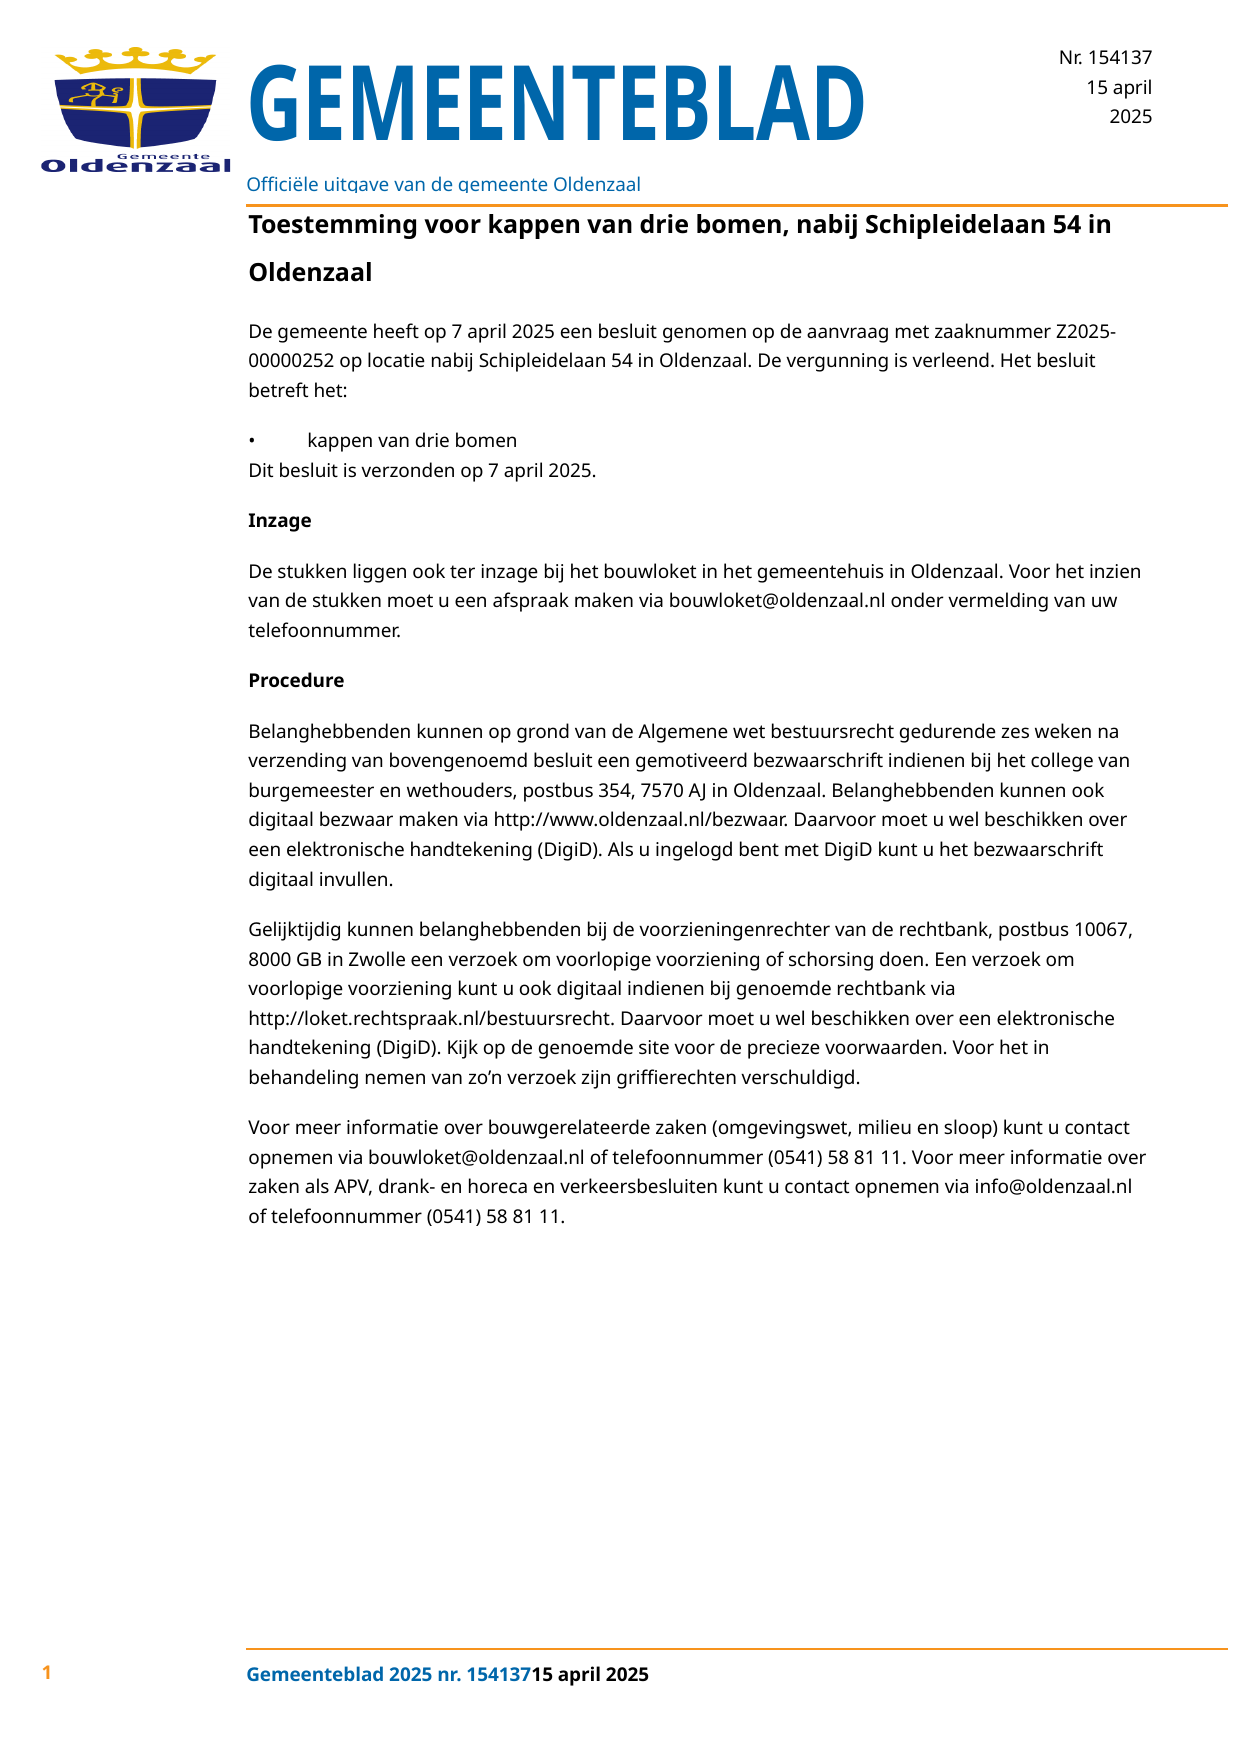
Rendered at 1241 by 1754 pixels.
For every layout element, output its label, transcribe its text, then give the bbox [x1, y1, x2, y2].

list kappen van drie bomen [248, 427, 1152, 453]
text Toestemming voor kappen van drie bomen, nabij Schipleidelaan 54 in Oldenzaal [248, 207, 1152, 288]
text Gelijktijdig kunnen belanghebbenden bij de voorzieningenrechter van de rechtbank, postbus 10067, 8000 GB in Zwolle een verzoek om voorlopige voorziening of schorsing doen. Een verzoek om voorlopige voorziening kunt u ook digitaal indienen bij genoemde rechtbank via http://loket.rechtspraak.nl/bestuursrecht. Daarvoor moet u wel beschikken over een elektronische handtekening (DigiD). Kijk op de genoemde site voor de precieze voorwaarden. Voor het in behandeling nemen van zo’n verzoek zijn griffierechten verschuldigd. [248, 916, 1152, 1090]
text Procedure [248, 667, 1152, 693]
text Inzage [248, 507, 1152, 533]
text Dit besluit is verzonden op 7 april 2025. [248, 457, 1152, 483]
picture [41, 47, 231, 172]
text Belanghebbenden kunnen op grond van de Algemene wet bestuursrecht gedurende zes weken na verzending van bovengenoemd besluit een gemotiveerd bezwaarschrift indienen bij het college van burgemeester en wethouders, postbus 354, 7570 AJ in Oldenzaal. Belanghebbenden kunnen ook digitaal bezwaar maken via http://www.oldenzaal.nl/bezwaar. Daarvoor moet u wel beschikken over een elektronische handtekening (DigiD). Als u ingelogd bent met DigiD kunt u het bezwaarschrift digitaal invullen. [248, 718, 1152, 892]
text De stukken liggen ook ter inzage bij het bouwloket in het gemeentehuis in Oldenzaal. Voor het inzien van de stukken moet u een afspraak maken via bouwloket@oldenzaal.nl onder vermelding van uw telefoonnummer. [248, 558, 1152, 643]
text Voor meer informatie over bouwgerelateerde zaken (omgevingswet, milieu en sloop) kunt u contact opnemen via bouwloket@oldenzaal.nl of telefoonnummer (0541) 58 81 11. Voor meer informatie over zaken als APV, drank- en horeca en verkeersbesluiten kunt u contact opnemen via info@oldenzaal.nl of telefoonnummer (0541) 58 81 11. [248, 1114, 1152, 1229]
text De gemeente heeft op 7 april 2025 een besluit genomen op de aanvraag met zaaknummer Z2025-00000252 op locatie nabij Schipleidelaan 54 in Oldenzaal. De vergunning is verleend. Het besluit betreft het: [248, 318, 1152, 403]
